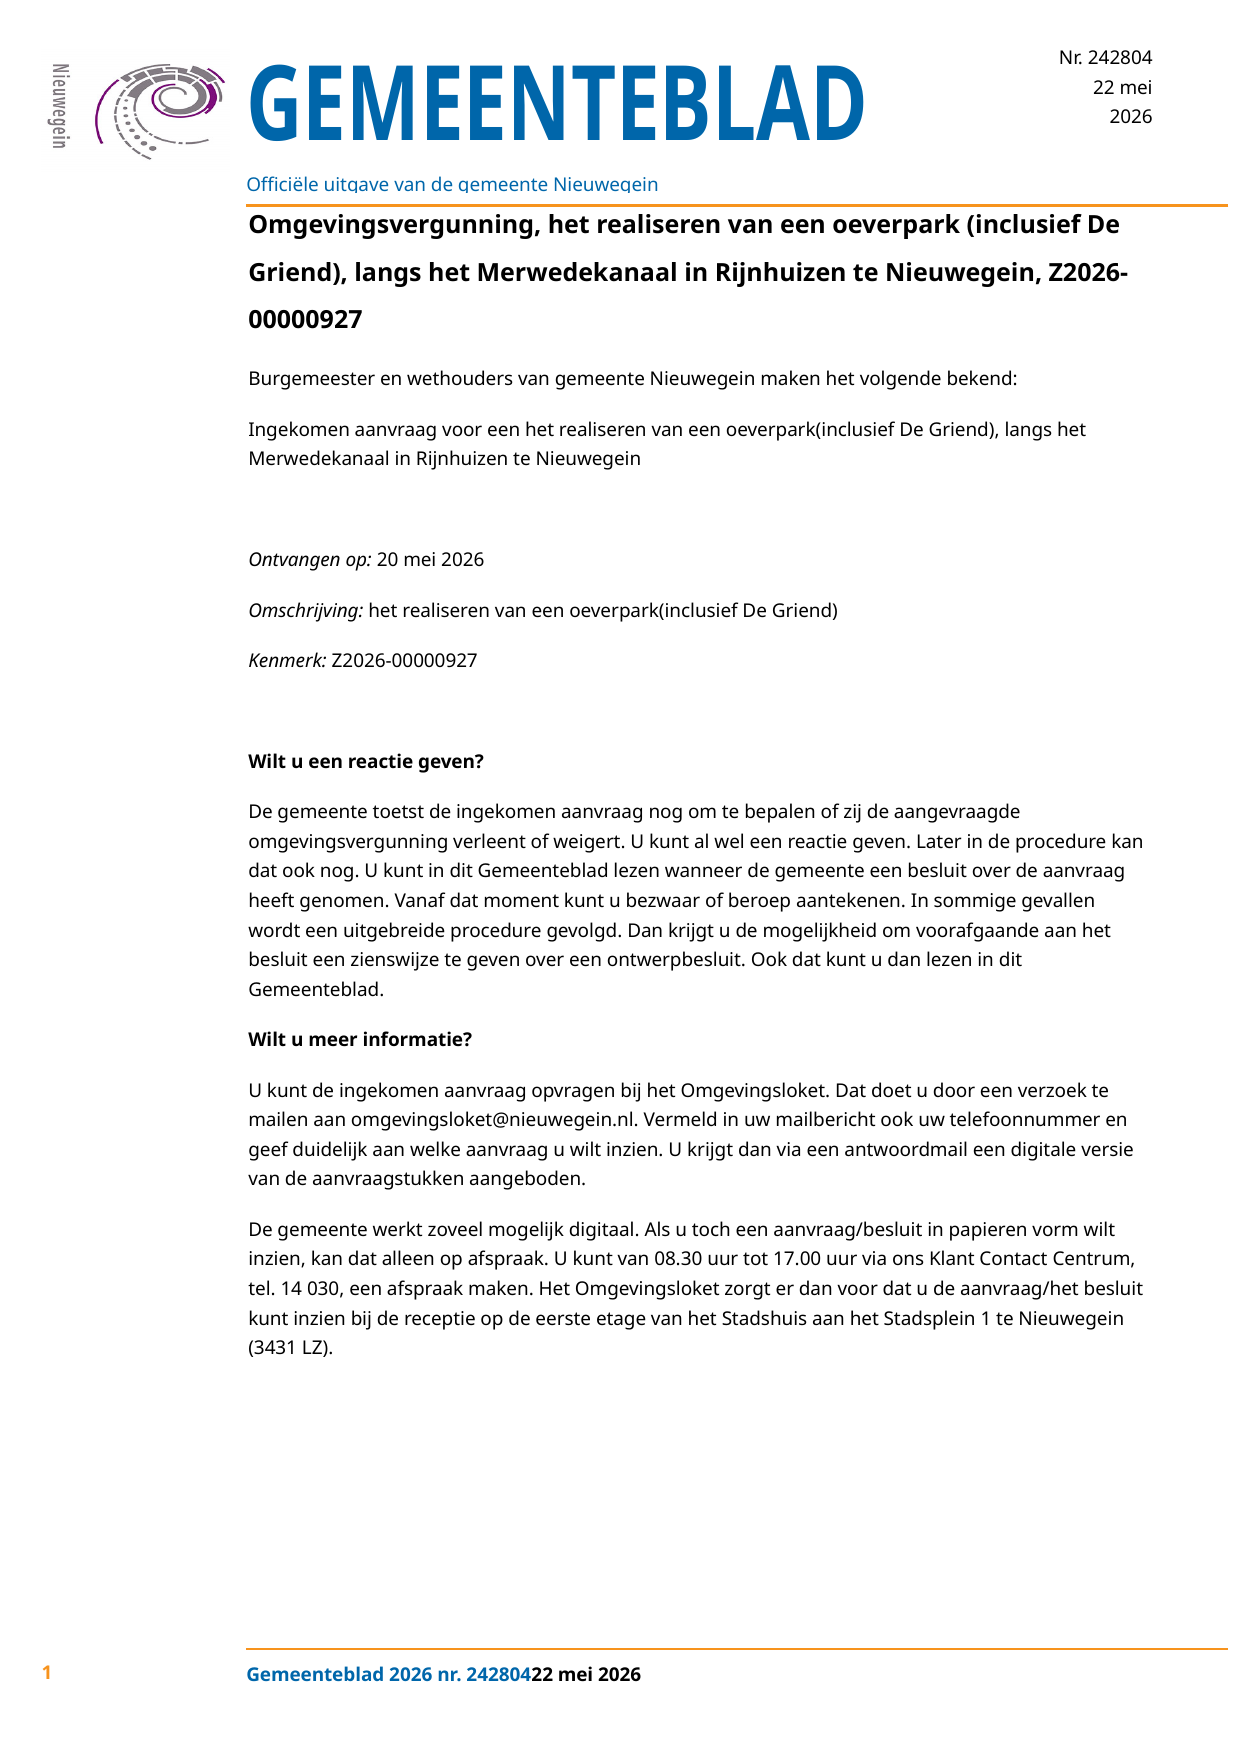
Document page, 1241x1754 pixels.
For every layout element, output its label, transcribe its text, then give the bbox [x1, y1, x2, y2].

text Ingekomen aanvraag voor een het realiseren van een oeverpark(inclusief De Griend), langs het Merwedekanaal in Rijnhuizen te Nieuwegein [248, 416, 1152, 471]
text U kunt de ingekomen aanvraag opvragen bij het Omgevingsloket. Dat doet u door een verzoek te mailen aan omgevingsloket@nieuwegein.nl. Vermeld in uw mailbericht ook uw telefoonnummer en geef duidelijk aan welke aanvraag u wilt inzien. U krijgt dan via een antwoordmail een digitale versie van de aanvraagstukken aangeboden. [248, 1077, 1152, 1191]
text Ontvangen op: 20 mei 2026 [248, 546, 1152, 572]
text De gemeente werkt zoveel mogelijk digitaal. Als u toch een aanvraag/besluit in papieren vorm wilt inzien, kan dat alleen op afspraak. U kunt van 08.30 uur tot 17.00 uur via ons Klant Contact Centrum, tel. 14 030, een afspraak maken. Het Omgevingsloket zorgt er dan voor dat u de aanvraag/het besluit kunt inzien bij de receptie op de eerste etage van het Stadshuis aan het Stadsplein 1 te Nieuwegein (3431 LZ). [248, 1216, 1152, 1360]
text Burgemeester en wethouders van gemeente Nieuwegein maken het volgende bekend: [248, 366, 1152, 391]
text De gemeente toetst de ingekomen aanvraag nog om te bepalen of zij de aangevraagde omgevingsvergunning verleent of weigert. U kunt al wel een reactie geven. Later in de procedure kan dat ook nog. U kunt in dit Gemeenteblad lezen wanneer de gemeente een besluit over de aanvraag heeft genomen. Vanaf dat moment kunt u bezwaar of beroep aantekenen. In sommige gevallen wordt een uitgebreide procedure gevolgd. Dan krijgt u de mogelijkheid om voorafgaande aan het besluit een zienswijze te geven over een ontwerpbesluit. Ook dat kunt u dan lezen in dit Gemeenteblad. [248, 798, 1152, 1002]
text Wilt u een reactie geven? [248, 748, 1152, 774]
picture [41, 47, 231, 172]
text Omgevingsvergunning, het realiseren van een oeverpark (inclusief De Griend), langs het Merwedekanaal in Rijnhuizen te Nieuwegein, Z2026-00000927 [248, 207, 1152, 336]
text Wilt u meer informatie? [248, 1026, 1152, 1052]
text Kenmerk: Z2026-00000927 [248, 647, 1152, 673]
text Omschrijving: het realiseren van een oeverpark(inclusief De Griend) [248, 597, 1152, 622]
